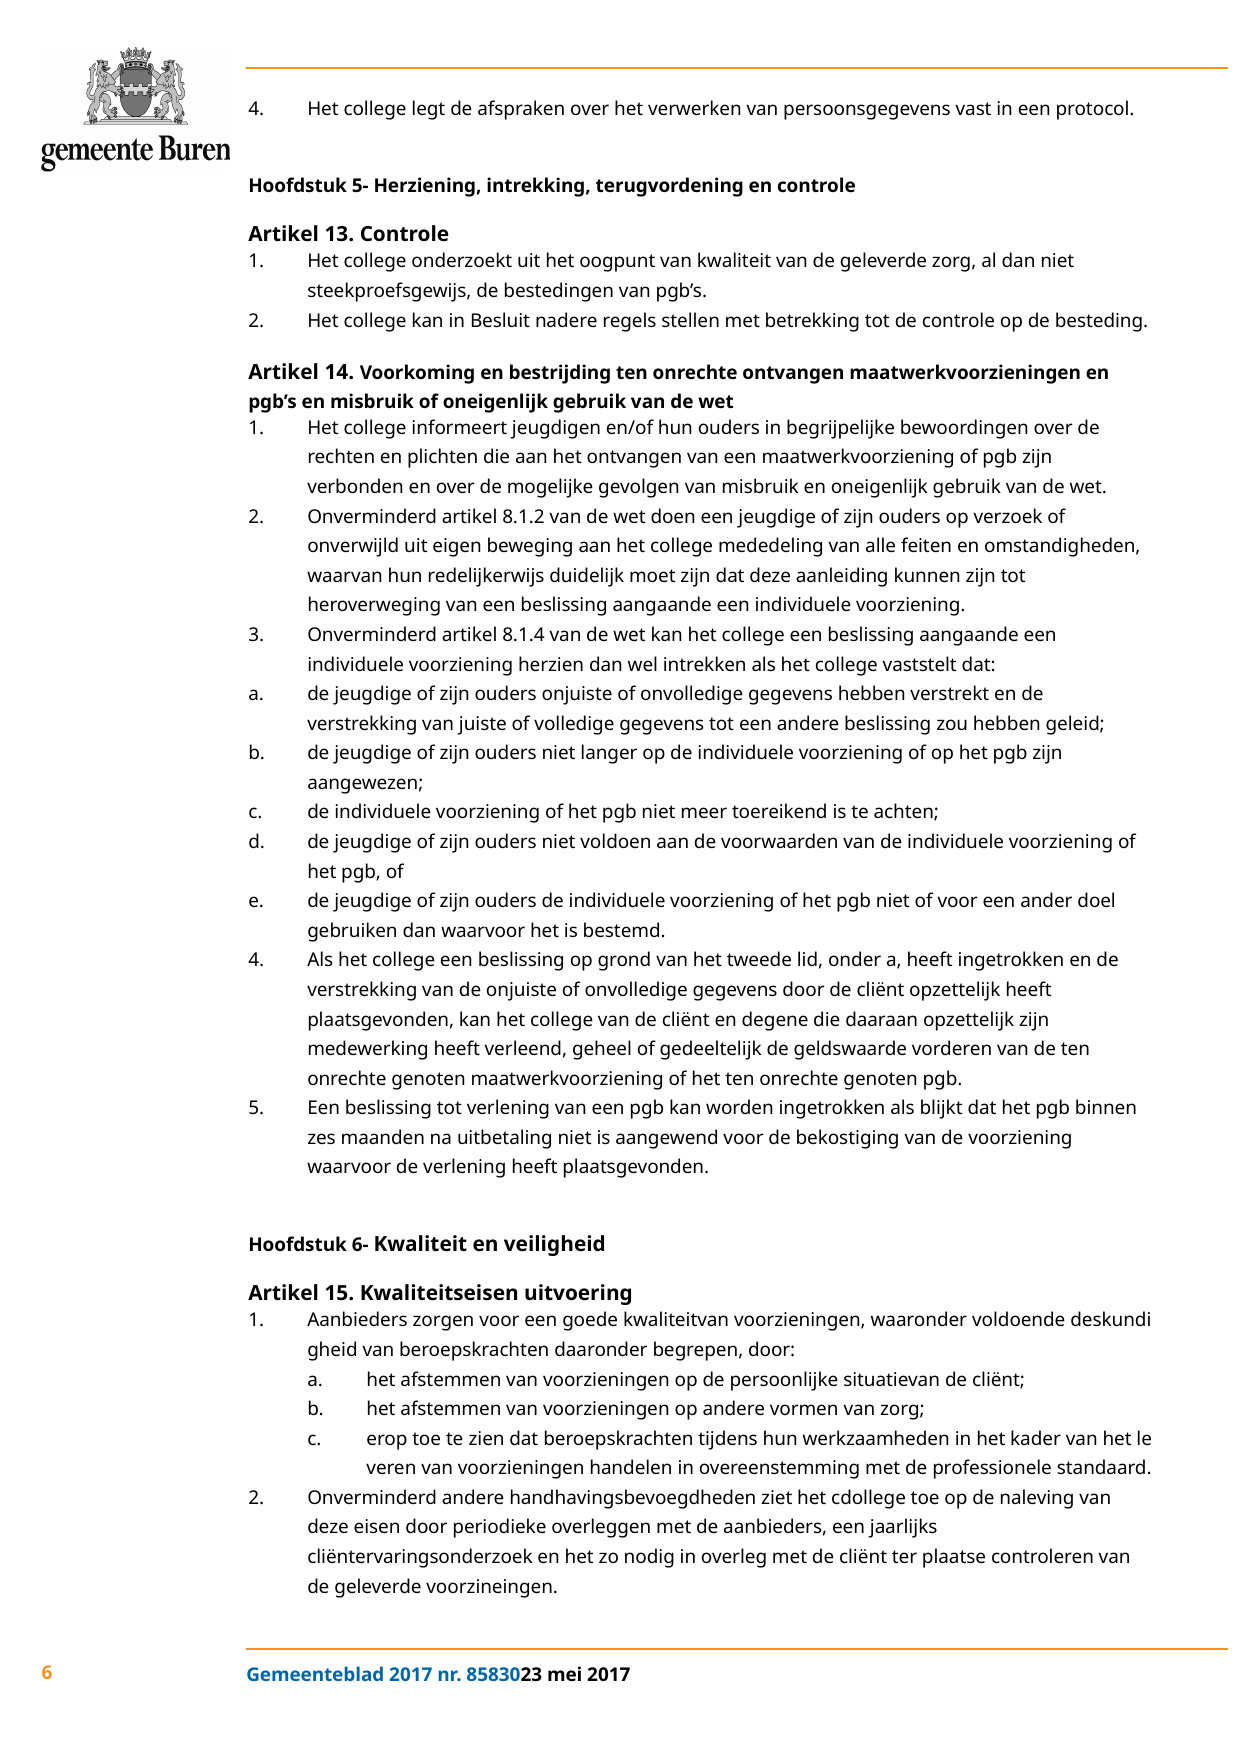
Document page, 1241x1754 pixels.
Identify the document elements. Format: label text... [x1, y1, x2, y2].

text Artikel 14. Voorkoming en bestrijding ten onrechte ontvangen maatwerkvoorzieningen en pgb’s en misbruik of oneigenlijk gebruik van de wet [248, 357, 1152, 414]
list Het college informeert jeugdigen en/of hun ouders in begrijpelijke bewoordingen over de rechten en plichten die aan het ontvangen van een maatwerkvoorziening of pgb zijn verbonden en over de mogelijke gevolgen van misbruik en oneigenlijk gebruik van de wet. [248, 414, 1152, 499]
list Een beslissing tot verlening van een pgb kan worden ingetrokken als blijkt dat het pgb binnen zes maanden na uitbetaling niet is aangewend voor de bekostiging van de voorziening waarvoor de verlening heeft plaatsgevonden. [248, 1094, 1152, 1179]
list het afstemmen van voorzieningen op de persoonlijke situatievan de cliënt; [307, 1366, 1152, 1392]
list Onverminderd artikel 8.1.2 van de wet doen een jeugdige of zijn ouders op verzoek of onverwijld uit eigen beweging aan het college mededeling van alle feiten en omstandigheden, waarvan hun redelijkerwijs duidelijk moet zijn dat deze aanleiding kunnen zijn tot heroverweging van een beslissing aangaande een individuele voorziening. [248, 503, 1152, 617]
list Onverminderd artikel 8.1.4 van de wet kan het college een beslissing aangaande een individuele voorziening herzien dan wel intrekken als het college vaststelt dat: [248, 621, 1152, 677]
text Artikel 15. Kwaliteitseisen uitvoering [248, 1278, 1152, 1307]
list het afstemmen van voorzieningen op andere vormen van zorg; [307, 1395, 1152, 1421]
list de jeugdige of zijn ouders niet voldoen aan de voorwaarden van de individuele voorziening of het pgb, of [248, 828, 1152, 884]
list Als het college een beslissing op grond van het tweede lid, onder a, heeft ingetrokken en de verstrekking van de onjuiste of onvolledige gegevens door de cliënt opzettelijk heeft plaatsgevonden, kan het college van de cliënt en degene die daaraan opzettelijk zijn medewerking heeft verleend, geheel of gedeeltelijk de geldswaarde vorderen van de ten onrechte genoten maatwerkvoorziening of het ten onrechte genoten pgb. [248, 947, 1152, 1091]
text Hoofdstuk 5- Herziening, intrekking, terugvordening en controle [248, 170, 1152, 198]
list de jeugdige of zijn ouders de individuele voorziening of het pgb niet of voor een ander doel gebruiken dan waarvoor het is bestemd. [248, 887, 1152, 943]
list Aanbieders zorgen voor een goede kwaliteitvan voorzieningen, waaronder voldoende deskundigheid van beroepskrachten daaronder begrepen, door: [248, 1307, 1152, 1362]
text Hoofdstuk 6- Kwaliteit en veiligheid [248, 1229, 1152, 1257]
list de individuele voorziening of het pgb niet meer toereikend is te achten; [248, 799, 1152, 824]
list Het college legt de afspraken over het verwerken van persoonsgegevens vast in een protocol. [248, 95, 1152, 121]
text Artikel 13. Controle [248, 219, 1152, 248]
list Onverminderd andere handhavingsbevoegdheden ziet het cdollege toe op de naleving van deze eisen door periodieke overleggen met de aanbieders, een jaarlijks cliëntervaringsonderzoek en het zo nodig in overleg met de cliënt ter plaatse controleren van de geleverde voorzineingen. [248, 1484, 1152, 1599]
list de jeugdige of zijn ouders niet langer op de individuele voorziening of op het pgb zijn aangewezen; [248, 739, 1152, 795]
list erop toe te zien dat beroepskrachten tijdens hun werkzaamheden in het kader van het leveren van voorzieningen handelen in overeenstemming met de professionele standaard. [307, 1425, 1152, 1480]
list de jeugdige of zijn ouders onjuiste of onvolledige gegevens hebben verstrekt en de verstrekking van juiste of volledige gegevens tot een andere beslissing zou hebben geleid; [248, 680, 1152, 736]
picture [41, 47, 231, 172]
list Het college onderzoekt uit het oogpunt van kwaliteit van de geleverde zorg, al dan niet steekproefsgewijs, de bestedingen van pgb’s. [248, 248, 1152, 303]
list Het college kan in Besluit nadere regels stellen met betrekking tot de controle op de besteding. [248, 307, 1152, 333]
